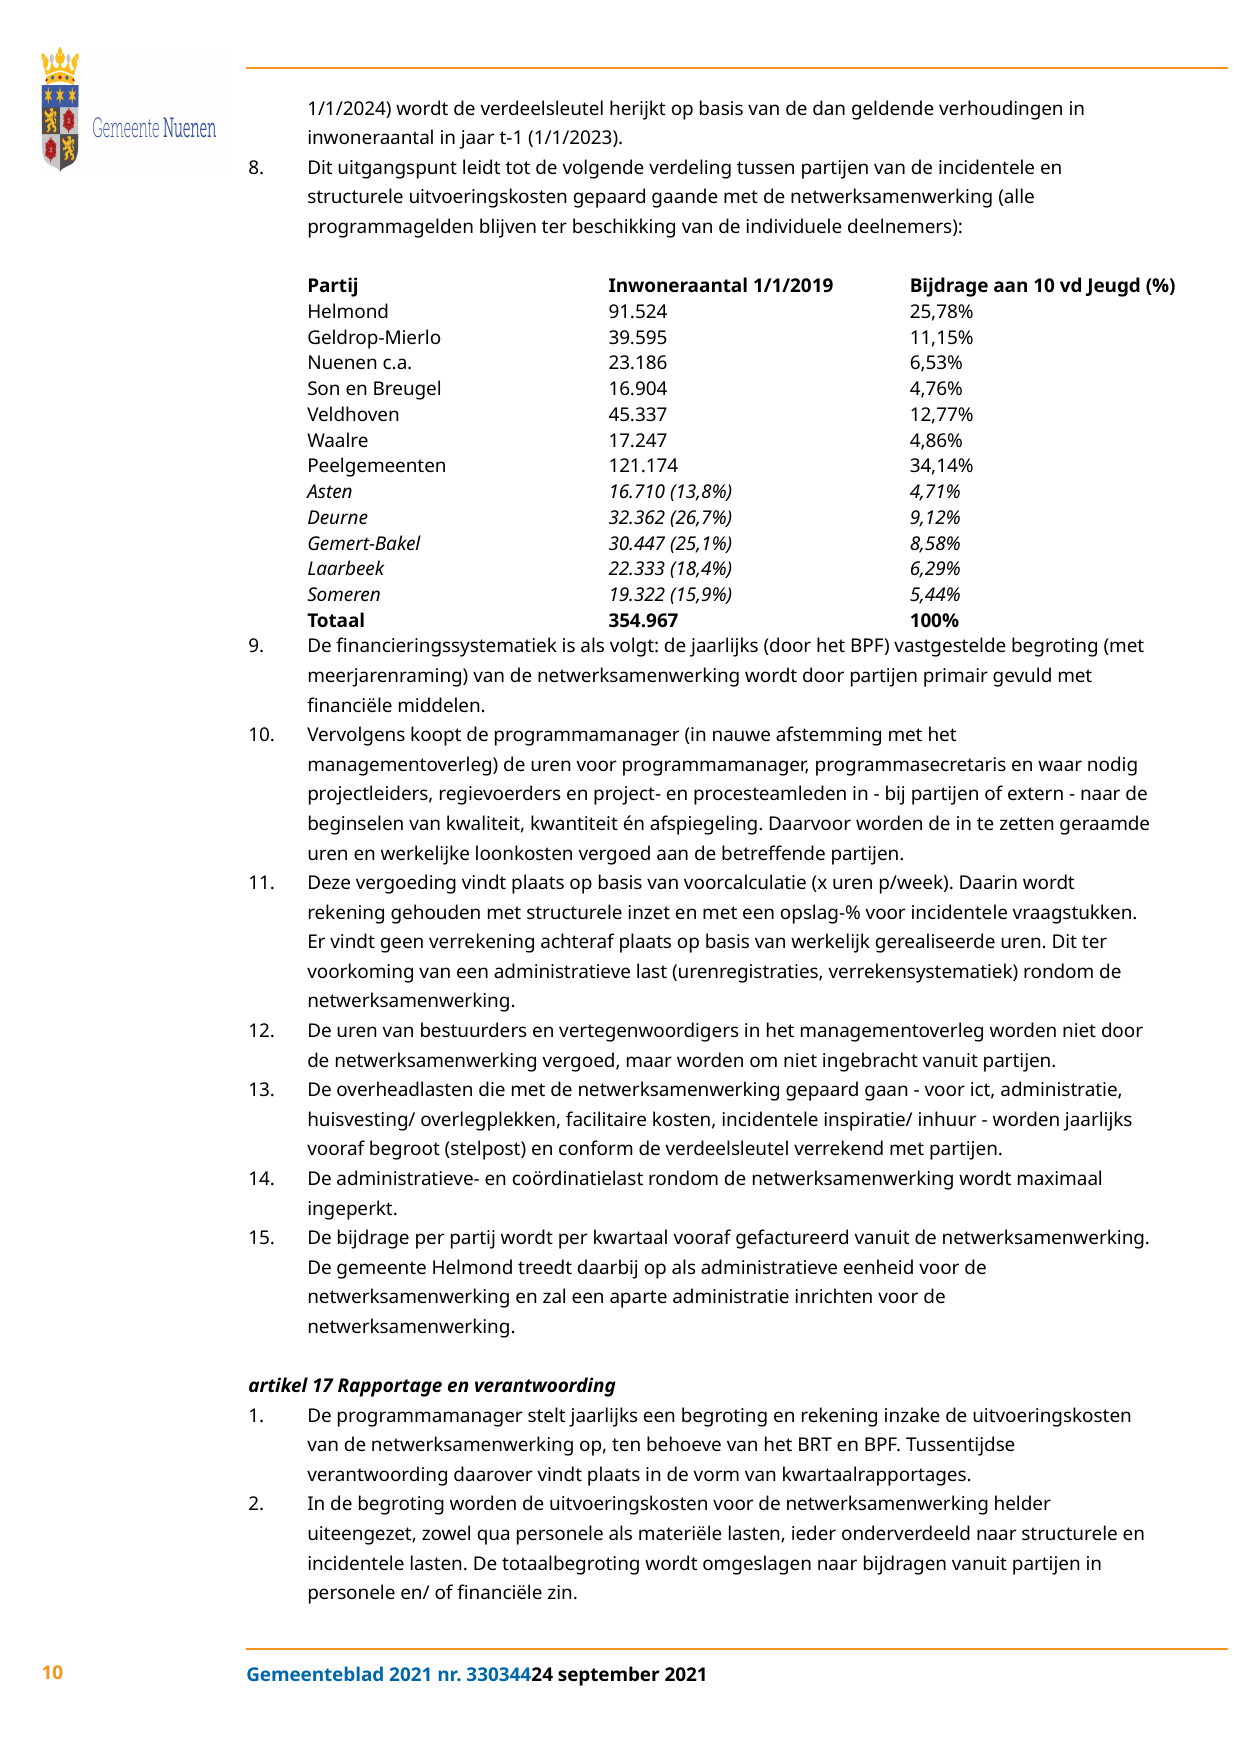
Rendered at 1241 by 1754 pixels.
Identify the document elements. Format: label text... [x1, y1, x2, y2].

table_cell 22.333 (18,4%) [608, 555, 909, 581]
list Dit uitgangspunt leidt tot de volgende verdeling tussen partijen van de incidentele en structurele uitvoeringskosten gepaard gaande met de netwerksamenwerking (alle programmagelden blijven ter beschikking van de individuele deelnemers): [248, 154, 1152, 239]
table_cell 4,71% [910, 478, 1211, 504]
table_header Inwoneraantal 1/1/2019 [608, 273, 909, 298]
table_cell 12,77% [910, 401, 1211, 427]
table_cell 32.362 (26,7%) [608, 504, 909, 530]
table_cell 6,53% [910, 350, 1211, 375]
table_cell 4,86% [910, 427, 1211, 452]
table_cell 11,15% [910, 324, 1211, 349]
picture [41, 47, 231, 172]
list De overheadlasten die met de netwerksamenwerking gepaard gaan - voor ict, administratie, huisvesting/ overlegplekken, facilitaire kosten, incidentele inspiratie/ inhuur - worden jaarlijks vooraf begroot (stelpost) en conform de verdeelsleutel verrekend met partijen. [248, 1076, 1152, 1161]
table_cell Son en Breugel [307, 375, 608, 401]
list Deze vergoeding vindt plaats op basis van voorcalculatie (x uren p/week). Daarin wordt rekening gehouden met structurele inzet en met een opslag-% voor incidentele vraagstukken. Er vindt geen verrekening achteraf plaats op basis van werkelijk gerealiseerde uren. Dit ter voorkoming van een administratieve last (urenregistraties, verrekensystematiek) rondom de netwerksamenwerking. [248, 869, 1152, 1013]
table_cell 121.174 [608, 453, 909, 478]
list De uren van bestuurders en vertegenwoordigers in het managementoverleg worden niet door de netwerksamenwerking vergoed, maar worden om niet ingebracht vanuit partijen. [248, 1017, 1152, 1073]
list 1/1/2024) wordt de verdeelsleutel herijkt op basis van de dan geldende verhoudingen in inwoneraantal in jaar t-1 (1/1/2023). [248, 95, 1152, 150]
table_cell 39.595 [608, 324, 909, 349]
list De bijdrage per partij wordt per kwartaal vooraf gefactureerd vanuit de netwerksamenwerking. De gemeente Helmond treedt daarbij op als administratieve eenheid voor de netwerksamenwerking en zal een aparte administratie inrichten voor de netwerksamenwerking. [248, 1224, 1152, 1339]
table_header Partij [307, 273, 608, 298]
table_cell 6,29% [910, 555, 1211, 581]
list De administratieve- en coördinatielast rondom de netwerksamenwerking wordt maximaal ingeperkt. [248, 1165, 1152, 1221]
table_cell Peelgemeenten [307, 453, 608, 478]
table_cell Veldhoven [307, 401, 608, 427]
table_cell 25,78% [910, 298, 1211, 324]
table_cell Deurne [307, 504, 608, 530]
table_cell Helmond [307, 298, 608, 324]
table_cell 23.186 [608, 350, 909, 375]
table_cell Gemert-Bakel [307, 530, 608, 555]
table_cell Totaal [307, 607, 608, 633]
table_cell Someren [307, 581, 608, 607]
table_cell Laarbeek [307, 555, 608, 581]
table_cell Geldrop-Mierlo [307, 324, 608, 349]
table_cell 30.447 (25,1%) [608, 530, 909, 555]
table_cell 45.337 [608, 401, 909, 427]
table_cell 5,44% [910, 581, 1211, 607]
table_cell 8,58% [910, 530, 1211, 555]
list In de begroting worden de uitvoeringskosten voor de netwerksamenwerking helder uiteengezet, zowel qua personele als materiële lasten, ieder onderverdeeld naar structurele en incidentele lasten. De totaalbegroting wordt omgeslagen naar bijdragen vanuit partijen in personele en/ of financiële zin. [248, 1491, 1152, 1605]
table_cell 9,12% [910, 504, 1211, 530]
table_cell 91.524 [608, 298, 909, 324]
table_cell Nuenen c.a. [307, 350, 608, 375]
table_cell 34,14% [910, 453, 1211, 478]
table_cell 16.904 [608, 375, 909, 401]
table_cell 4,76% [910, 375, 1211, 401]
list De financieringssystematiek is als volgt: de jaarlijks (door het BPF) vastgestelde begroting (met meerjarenraming) van de netwerksamenwerking wordt door partijen primair gevuld met financiële middelen. [248, 633, 1152, 718]
table_cell 354.967 [608, 607, 909, 633]
table_cell 19.322 (15,9%) [608, 581, 909, 607]
text artikel 17 Rapportage en verantwoording [248, 1372, 1152, 1398]
table_header Bijdrage aan 10 vd Jeugd (%) [910, 273, 1211, 298]
list De programmamanager stelt jaarlijks een begroting en rekening inzake de uitvoeringskosten van de netwerksamenwerking op, ten behoeve van het BRT en BPF. Tussentijdse verantwoording daarover vindt plaats in de vorm van kwartaalrapportages. [248, 1402, 1152, 1487]
table_cell 16.710 (13,8%) [608, 478, 909, 504]
table_cell Asten [307, 478, 608, 504]
table_cell 100% [910, 607, 1211, 633]
list Vervolgens koopt de programmamanager (in nauwe afstemming met het managementoverleg) de uren voor programmamanager, programmasecretaris en waar nodig projectleiders, regievoerders en project- en procesteamleden in - bij partijen of extern - naar de beginselen van kwaliteit, kwantiteit én afspiegeling. Daarvoor worden de in te zetten geraamde uren en werkelijke loonkosten vergoed aan de betreffende partijen. [248, 721, 1152, 866]
table_cell 17.247 [608, 427, 909, 452]
table_cell Waalre [307, 427, 608, 452]
